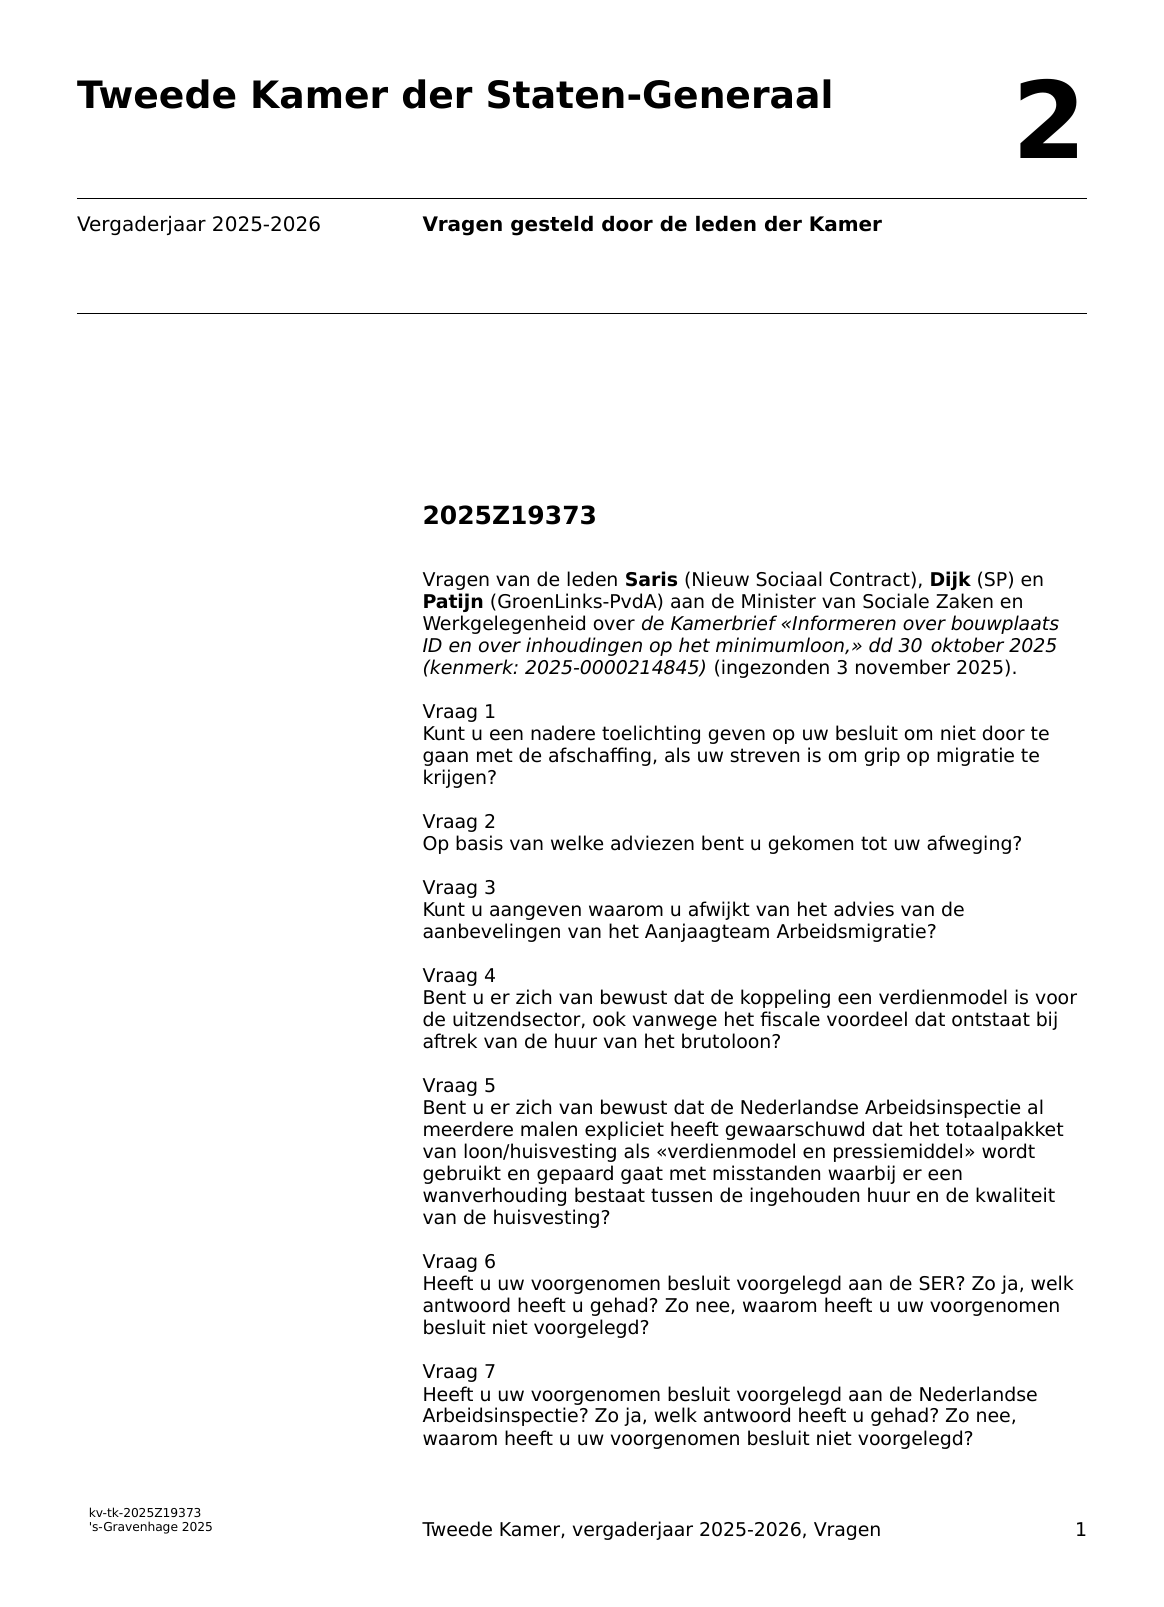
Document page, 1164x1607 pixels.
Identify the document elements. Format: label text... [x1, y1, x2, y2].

text 's-Gravenhage 2025 [88, 1520, 323, 1534]
text Vraag 5 [422, 1075, 1087, 1097]
text 2025Z19373 [422, 501, 1087, 531]
text Bent u er zich van bewust dat de koppeling een verdienmodel is voor de uitzendsector, ook vanwege het fiscale voordeel dat ontstaat bij aftrek van de huur van het brutoloon? [422, 987, 1087, 1053]
text Vraag 6 [422, 1251, 1087, 1273]
text Vragen van de leden Saris (Nieuw Sociaal Contract), Dijk (SP) en Patijn (GroenLinks-PvdA) aan de Minister van Sociale Zaken en Werkgelegenheid over de Kamerbrief «Informeren over bouwplaats ID en over inhoudingen op het minimumloon,» dd 30 oktober 2025 (kenmerk: 2025-0000214845) (ingezonden 3 november 2025). [422, 569, 1087, 679]
text Vraag 2 [422, 811, 1087, 833]
table_header 2 [886, 59, 1087, 198]
text Vraag 7 [422, 1361, 1087, 1383]
text kv-tk-2025Z19373 [88, 1506, 323, 1520]
table_cell Vergaderjaar 2025-2026 [77, 199, 422, 313]
text Op basis van welke adviezen bent u gekomen tot uw afweging? [422, 833, 1087, 855]
text Bent u er zich van bewust dat de Nederlandse Arbeidsinspectie al meerdere malen expliciet heeft gewaarschuwd dat het totaalpakket van loon/huisvesting als «verdienmodel en pressiemiddel» wordt gebruikt en gepaard gaat met misstanden waarbij er een wanverhouding bestaat tussen de ingehouden huur en de kwaliteit van de huisvesting? [422, 1097, 1087, 1229]
table_cell Vragen gesteld door de leden der Kamer [422, 199, 1087, 313]
text Kunt u een nadere toelichting geven op uw besluit om niet door te gaan met de afschaffing, als uw streven is om grip op migratie te krijgen? [422, 723, 1087, 789]
text Heeft u uw voorgenomen besluit voorgelegd aan de SER? Zo ja, welk antwoord heeft u gehad? Zo nee, waarom heeft u uw voorgenomen besluit niet voorgelegd? [422, 1273, 1087, 1339]
text Vraag 3 [422, 877, 1087, 899]
text Vraag 1 [422, 701, 1087, 723]
text Kunt u aangeven waarom u afwijkt van het advies van de aanbevelingen van het Aanjaagteam Arbeidsmigratie? [422, 899, 1087, 943]
text Vraag 4 [422, 965, 1087, 987]
table_header Tweede Kamer der Staten-Generaal [77, 59, 886, 198]
text Heeft u uw voorgenomen besluit voorgelegd aan de Nederlandse Arbeidsinspectie? Zo ja, welk antwoord heeft u gehad? Zo nee, waarom heeft u uw voorgenomen besluit niet voorgelegd? [422, 1383, 1087, 1449]
